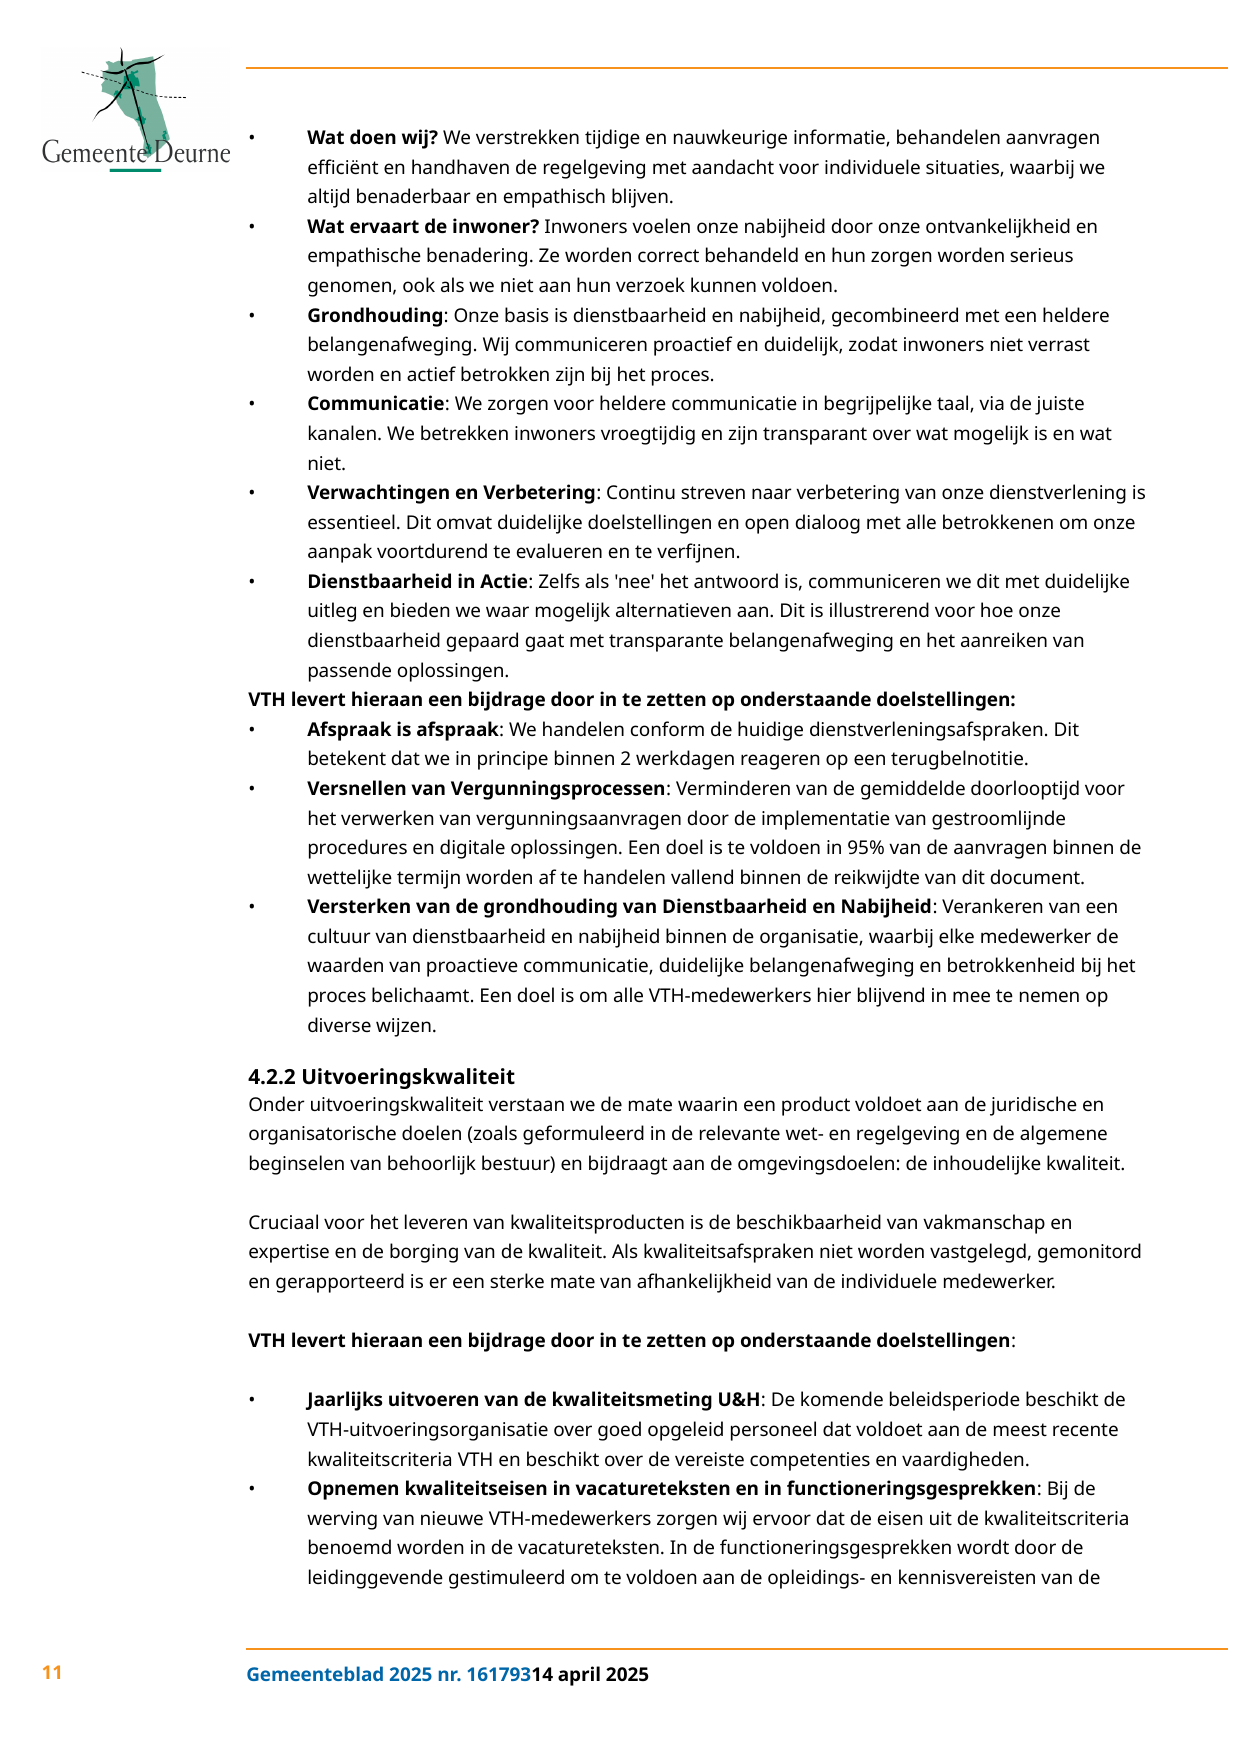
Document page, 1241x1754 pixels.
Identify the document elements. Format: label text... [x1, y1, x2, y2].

list Verwachtingen en Verbetering: Continu streven naar verbetering van onze dienstverlening is essentieel. Dit omvat duidelijke doelstellingen en open dialoog met alle betrokkenen om onze aanpak voortdurend te evalueren en te verfijnen. [248, 479, 1152, 564]
text 4.2.2 Uitvoeringskwaliteit [248, 1062, 1152, 1091]
text VTH levert hieraan een bijdrage door in te zetten op onderstaande doelstellingen: [248, 1327, 1152, 1353]
list Dienstbaarheid in Actie: Zelfs als 'nee' het antwoord is, communiceren we dit met duidelijke uitleg en bieden we waar mogelijk alternatieven aan. Dit is illustrerend voor hoe onze dienstbaarheid gepaard gaat met transparante belangenafweging en het aanreiken van passende oplossingen. [248, 568, 1152, 683]
text VTH levert hieraan een bijdrage door in te zetten op onderstaande doelstellingen: [248, 686, 1152, 712]
list Wat doen wij? We verstrekken tijdige en nauwkeurige informatie, behandelen aanvragen efficiënt en handhaven de regelgeving met aandacht voor individuele situaties, waarbij we altijd benaderbaar en empathisch blijven. [248, 124, 1152, 209]
list Grondhouding: Onze basis is dienstbaarheid en nabijheid, gecombineerd met een heldere belangenafweging. Wij communiceren proactief en duidelijk, zodat inwoners niet verrast worden en actief betrokken zijn bij het proces. [248, 302, 1152, 387]
list Communicatie: We zorgen voor heldere communicatie in begrijpelijke taal, via de juiste kanalen. We betrekken inwoners vroegtijdig en zijn transparant over wat mogelijk is en wat niet. [248, 391, 1152, 476]
list Versterken van de grondhouding van Dienstbaarheid en Nabijheid: Verankeren van een cultuur van dienstbaarheid en nabijheid binnen de organisatie, waarbij elke medewerker de waarden van proactieve communicatie, duidelijke belangenafweging en betrokkenheid bij het proces belichaamt. Een doel is om alle VTH-medewerkers hier blijvend in mee te nemen op diverse wijzen. [248, 893, 1152, 1038]
list Opnemen kwaliteitseisen in vacatureteksten en in functioneringsgesprekken: Bij de werving van nieuwe VTH-medewerkers zorgen wij ervoor dat de eisen uit de kwaliteitscriteria benoemd worden in de vacatureteksten. In de functioneringsgesprekken wordt door de leidinggevende gestimuleerd om te voldoen aan de opleidings- en kennisvereisten van de [248, 1475, 1152, 1590]
list Afspraak is afspraak: We handelen conform de huidige dienstverleningsafspraken. Dit betekent dat we in principe binnen 2 werkdagen reageren op een terugbelnotitie. [248, 716, 1152, 771]
list Jaarlijks uitvoeren van de kwaliteitsmeting U&H: De komende beleidsperiode beschikt de VTH-uitvoeringsorganisatie over goed opgeleid personeel dat voldoet aan de meest recente kwaliteitscriteria VTH en beschikt over de vereiste competenties en vaardigheden. [248, 1387, 1152, 1471]
text Onder uitvoeringskwaliteit verstaan we de mate waarin een product voldoet aan de juridische en organisatorische doelen (zoals geformuleerd in de relevante wet- en regelgeving en de algemene beginselen van behoorlijk bestuur) en bijdraagt aan de omgevingsdoelen: de inhoudelijke kwaliteit. [248, 1091, 1152, 1176]
list Versnellen van Vergunningsprocessen: Verminderen van de gemiddelde doorlooptijd voor het verwerken van vergunningsaanvragen door de implementatie van gestroomlijnde procedures en digitale oplossingen. Een doel is te voldoen in 95% van de aanvragen binnen de wettelijke termijn worden af te handelen vallend binnen de reikwijdte van dit document. [248, 775, 1152, 890]
picture [41, 47, 231, 172]
text Cruciaal voor het leveren van kwaliteitsproducten is de beschikbaarheid van vakmanschap en expertise en de borging van de kwaliteit. Als kwaliteitsafspraken niet worden vastgelegd, gemonitord en gerapporteerd is er een sterke mate van afhankelijkheid van de individuele medewerker. [248, 1209, 1152, 1294]
list Wat ervaart de inwoner? Inwoners voelen onze nabijheid door onze ontvankelijkheid en empathische benadering. Ze worden correct behandeld en hun zorgen worden serieus genomen, ook als we niet aan hun verzoek kunnen voldoen. [248, 213, 1152, 298]
